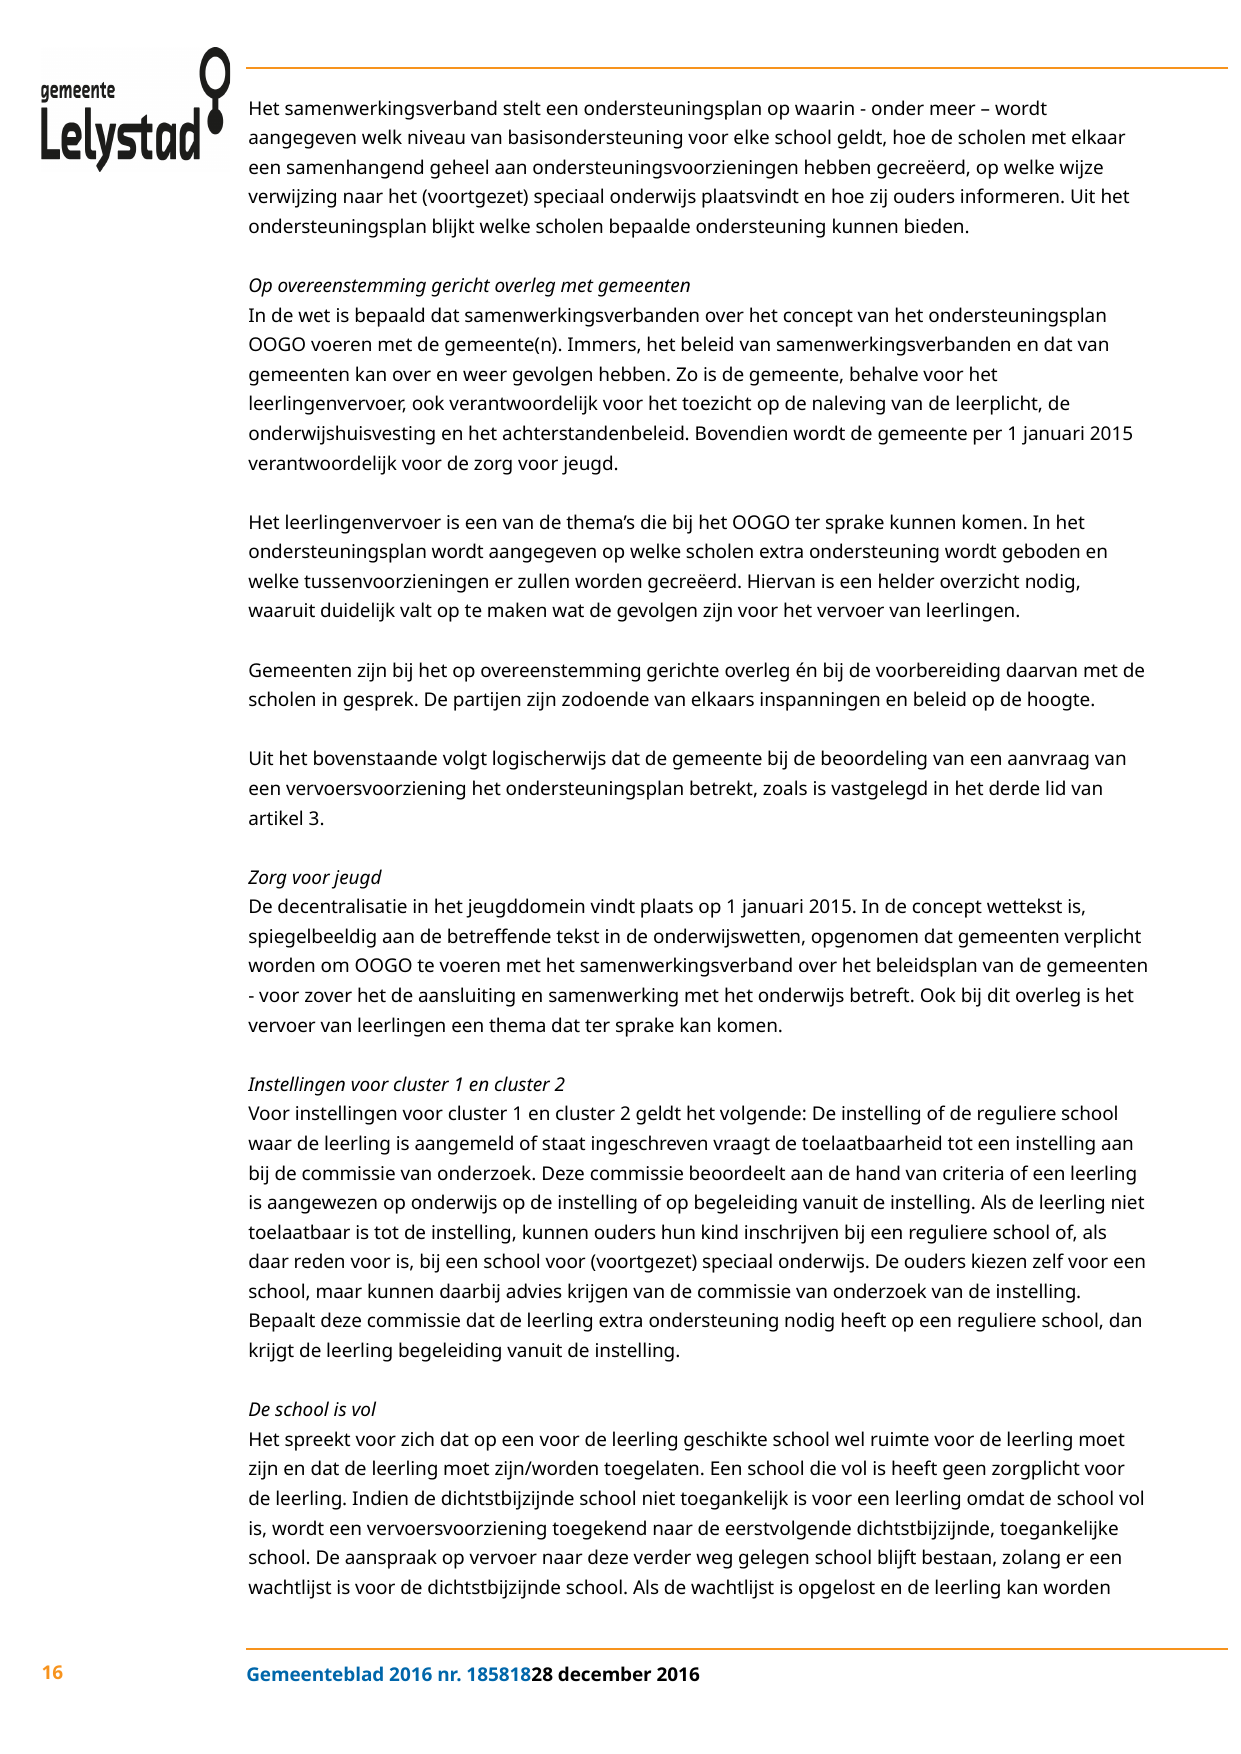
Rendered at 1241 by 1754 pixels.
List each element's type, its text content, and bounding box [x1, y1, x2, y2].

text Het spreekt voor zich dat op een voor de leerling geschikte school wel ruimte voor de leerling moet zijn en dat de leerling moet zijn/worden toegelaten. Een school die vol is heeft geen zorgplicht voor de leerling. Indien de dichtstbijzijnde school niet toegankelijk is voor een leerling omdat de school vol is, wordt een vervoersvoorziening toegekend naar de eerstvolgende dichtstbijzijnde, toegankelijke school. De aanspraak op vervoer naar deze verder weg gelegen school blijft bestaan, zolang er een wachtlijst is voor de dichtstbijzijnde school. Als de wachtlijst is opgelost en de leerling kan worden [248, 1426, 1152, 1600]
text Op overeenstemming gericht overleg met gemeenten [248, 272, 1152, 298]
text De school is vol [248, 1396, 1152, 1422]
text Zorg voor jeugd [248, 864, 1152, 890]
text Uit het bovenstaande volgt logischerwijs dat de gemeente bij de beoordeling van een aanvraag van een vervoersvoorziening het ondersteuningsplan betrekt, zoals is vastgelegd in het derde lid van artikel 3. [248, 746, 1152, 831]
text Gemeenten zijn bij het op overeenstemming gerichte overleg én bij de voorbereiding daarvan met de scholen in gesprek. De partijen zijn zodoende van elkaars inspanningen en beleid op de hoogte. [248, 657, 1152, 712]
text Instellingen voor cluster 1 en cluster 2 [248, 1071, 1152, 1097]
text De decentralisatie in het jeugddomein vindt plaats op 1 januari 2015. In de concept wettekst is, spiegelbeeldig aan de betreffende tekst in de onderwijswetten, opgenomen dat gemeenten verplicht worden om OOGO te voeren met het samenwerkingsverband over het beleidsplan van de gemeenten - voor zover het de aansluiting en samenwerking met het onderwijs betreft. Ook bij dit overleg is het vervoer van leerlingen een thema dat ter sprake kan komen. [248, 893, 1152, 1038]
text In de wet is bepaald dat samenwerkingsverbanden over het concept van het ondersteuningsplan OOGO voeren met de gemeente(n). Immers, het beleid van samenwerkingsverbanden en dat van gemeenten kan over en weer gevolgen hebben. Zo is de gemeente, behalve voor het leerlingenvervoer, ook verantwoordelijk voor het toezicht op de naleving van de leerplicht, de onderwijshuisvesting en het achterstandenbeleid. Bovendien wordt de gemeente per 1 januari 2015 verantwoordelijk voor de zorg voor jeugd. [248, 302, 1152, 476]
text Voor instellingen voor cluster 1 en cluster 2 geldt het volgende: De instelling of de reguliere school waar de leerling is aangemeld of staat ingeschreven vraagt de toelaatbaarheid tot een instelling aan bij de commissie van onderzoek. Deze commissie beoordeelt aan de hand van criteria of een leerling is aangewezen op onderwijs op de instelling of op begeleiding vanuit de instelling. Als de leerling niet toelaatbaar is tot de instelling, kunnen ouders hun kind inschrijven bij een reguliere school of, als daar reden voor is, bij een school voor (voortgezet) speciaal onderwijs. De ouders kiezen zelf voor een school, maar kunnen daarbij advies krijgen van de commissie van onderzoek van de instelling. Bepaalt deze commissie dat de leerling extra ondersteuning nodig heeft op een reguliere school, dan krijgt de leerling begeleiding vanuit de instelling. [248, 1101, 1152, 1363]
text Het samenwerkingsverband stelt een ondersteuningsplan op waarin - onder meer – wordt aangegeven welk niveau van basisondersteuning voor elke school geldt, hoe de scholen met elkaar een samenhangend geheel aan ondersteuningsvoorzieningen hebben gecreëerd, op welke wijze verwijzing naar het (voortgezet) speciaal onderwijs plaatsvindt en hoe zij ouders informeren. Uit het ondersteuningsplan blijkt welke scholen bepaalde ondersteuning kunnen bieden. [248, 95, 1152, 239]
picture [41, 47, 231, 172]
text Het leerlingenvervoer is een van de thema’s die bij het OOGO ter sprake kunnen komen. In het ondersteuningsplan wordt aangegeven op welke scholen extra ondersteuning wordt geboden en welke tussenvoorzieningen er zullen worden gecreëerd. Hiervan is een helder overzicht nodig, waaruit duidelijk valt op te maken wat de gevolgen zijn voor het vervoer van leerlingen. [248, 509, 1152, 623]
